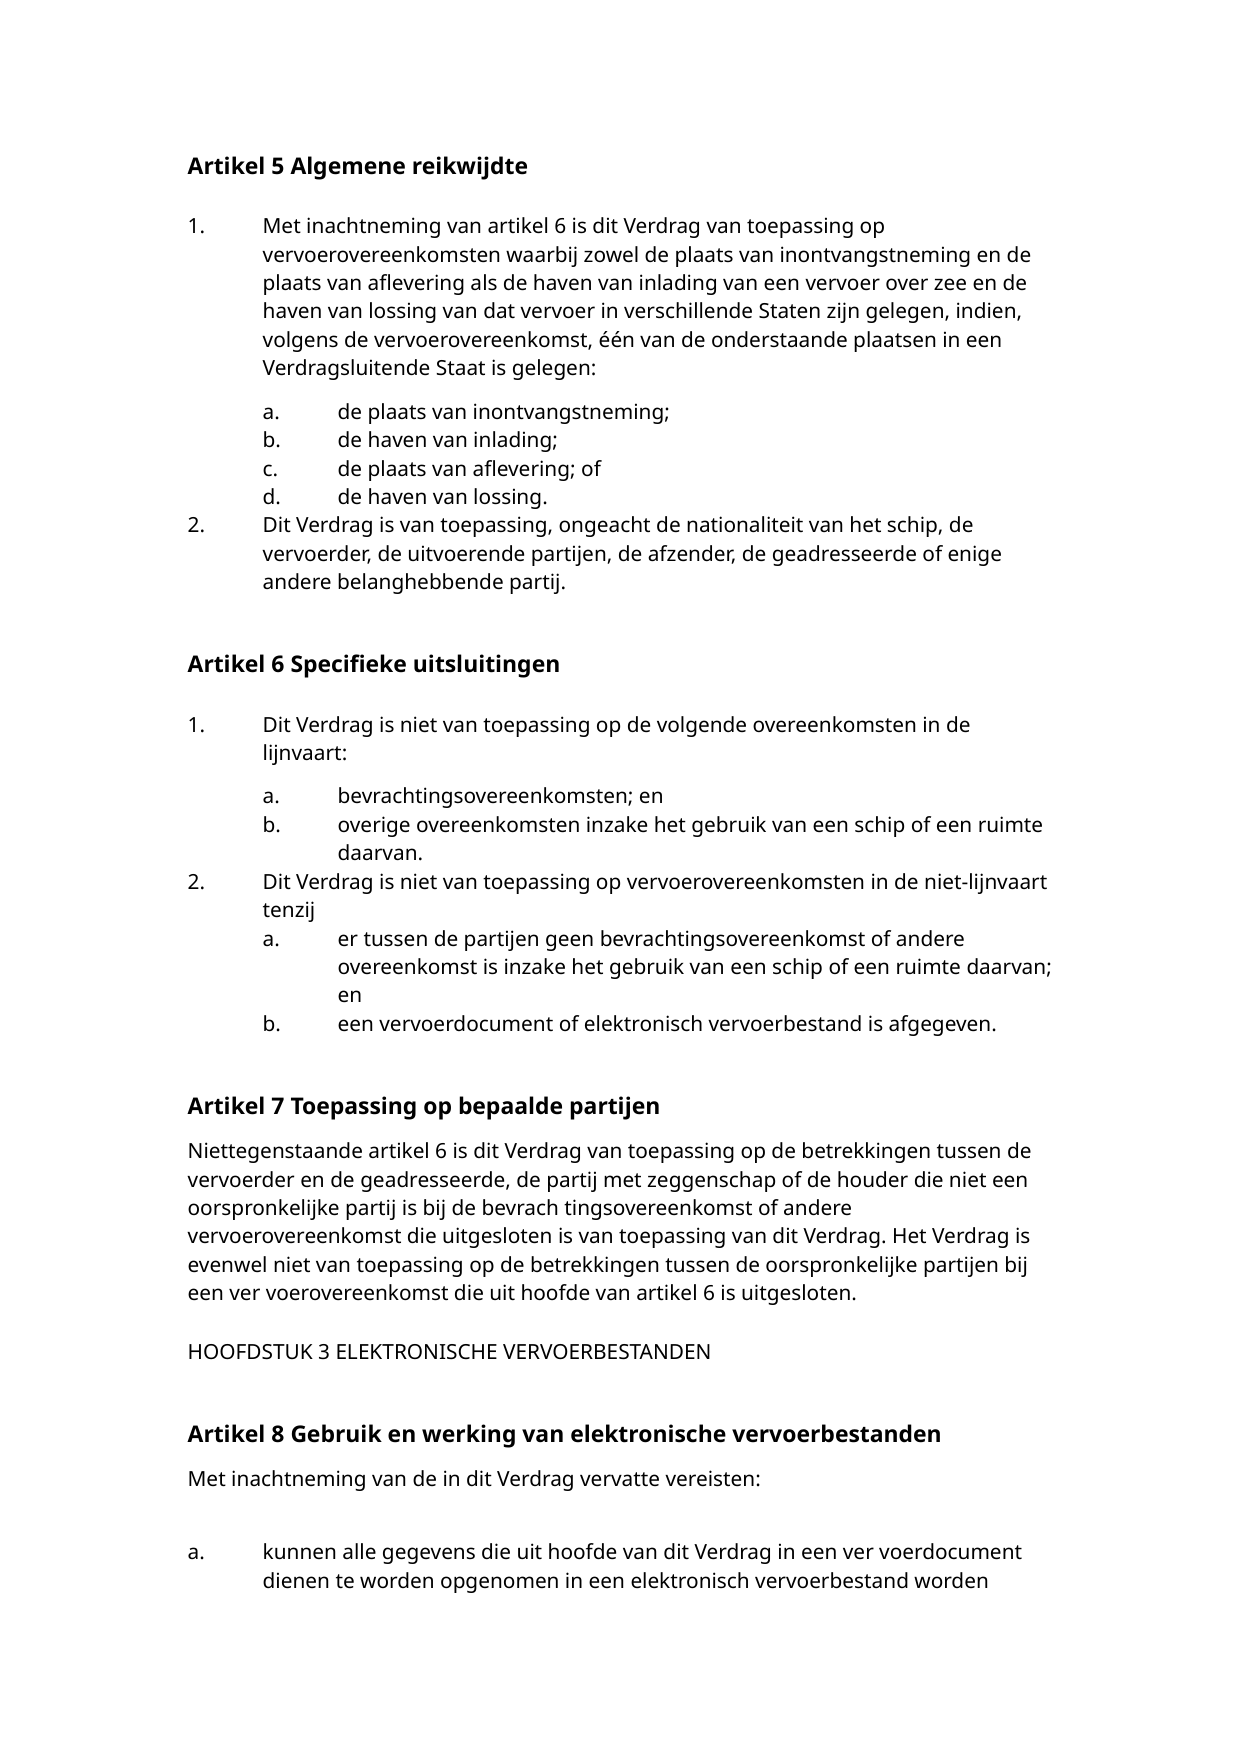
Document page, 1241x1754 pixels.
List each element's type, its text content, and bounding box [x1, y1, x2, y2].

list de plaats van aflevering; of [262, 454, 1053, 482]
text Niettegenstaande artikel 6 is dit Verdrag van toepassing op de betrekkingen tussen de vervoerder en de geadresseerde, de partij met zeggenschap of de houder die niet een oorspronkelijke partij is bij de bevrach tingsovereenkomst of andere vervoerovereenkomst die uitgesloten is van toepassing van dit Verdrag. Het Verdrag is evenwel niet van toepassing op de betrekkingen tussen de oorspronkelijke partijen bij een ver voerovereenkomst die uit hoofde van artikel 6 is uitgesloten. [187, 1136, 1053, 1307]
list bevrachtingsovereenkomsten; en [262, 782, 1053, 810]
list de haven van inlading; [262, 425, 1053, 454]
list Met inachtneming van artikel 6 is dit Verdrag van toepassing op vervoerovereenkomsten waarbij zowel de plaats van inontvangstneming en de plaats van aflevering als de haven van inlading van een vervoer over zee en de haven van lossing van dat vervoer in verschillende Staten zijn gelegen, indien, volgens de vervoerovereenkomst, één van de onderstaande plaatsen in een Verdragsluitende Staat is gelegen: [187, 211, 1053, 382]
list een vervoerdocument of elektronisch vervoerbestand is afgegeven. [262, 1009, 1053, 1037]
list Dit Verdrag is niet van toepassing op vervoerovereenkomsten in de niet-lijnvaart tenzij [187, 867, 1053, 924]
subtitle Artikel 6 Specifieke uitsluitingen [187, 648, 1053, 680]
list Dit Verdrag is niet van toepassing op de volgende overeenkomsten in de lijnvaart: [187, 710, 1053, 767]
list de plaats van inontvangstneming; [262, 397, 1053, 425]
subtitle HOOFDSTUK 3 ELEKTRONISCHE VERVOERBESTANDEN [187, 1337, 1053, 1365]
list er tussen de partijen geen bevrachtingsovereenkomst of andere overeenkomst is inzake het gebruik van een schip of een ruimte daarvan; en [262, 924, 1053, 1009]
text Met inachtneming van de in dit Verdrag vervatte vereisten: [187, 1464, 1053, 1492]
list kunnen alle gegevens die uit hoofde van dit Verdrag in een ver voerdocument dienen te worden opgenomen in een elektronisch vervoerbestand worden [187, 1537, 1053, 1594]
list Dit Verdrag is van toepassing, ongeacht de nationaliteit van het schip, de vervoerder, de uitvoerende partijen, de afzender, de geadresseerde of enige andere belanghebbende partij. [187, 511, 1053, 596]
subtitle Artikel 5 Algemene reikwijdte [187, 150, 1053, 181]
list overige overeenkomsten inzake het gebruik van een schip of een ruimte daarvan. [262, 810, 1053, 867]
list de haven van lossing. [262, 482, 1053, 511]
subtitle Artikel 8 Gebruik en werking van elektronische vervoerbestanden [187, 1418, 1053, 1449]
subtitle Artikel 7 Toepassing op bepaalde partijen [187, 1090, 1053, 1121]
